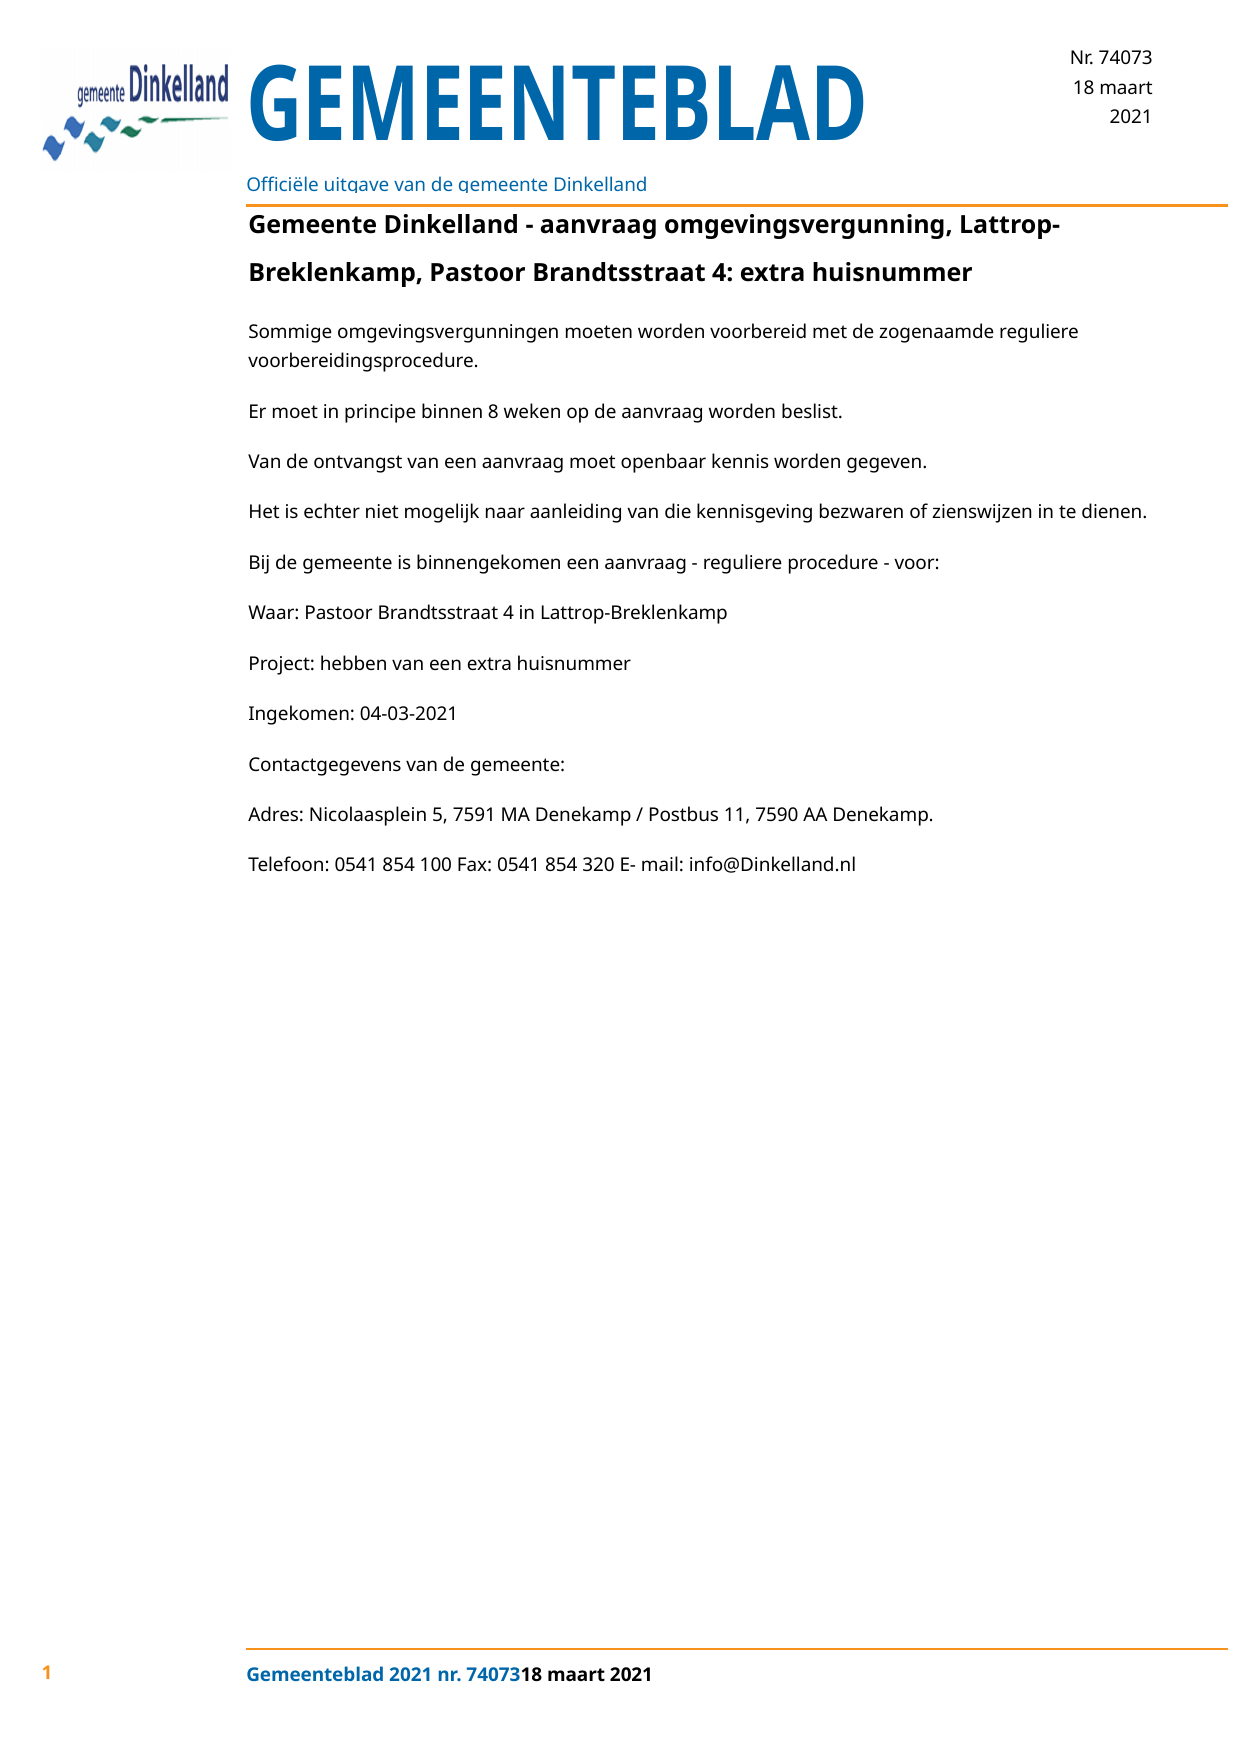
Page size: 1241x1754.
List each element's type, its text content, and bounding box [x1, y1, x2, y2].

text Ingekomen: 04-03-2021 [248, 700, 1152, 726]
picture [41, 47, 231, 172]
text Het is echter niet mogelijk naar aanleiding van die kennisgeving bezwaren of zienswijzen in te dienen. [248, 499, 1152, 524]
text Gemeente Dinkelland - aanvraag omgevingsvergunning, Lattrop-Breklenkamp, Pastoor Brandtsstraat 4: extra huisnummer [248, 207, 1152, 288]
text Bij de gemeente is binnengekomen een aanvraag - reguliere procedure - voor: [248, 549, 1152, 575]
text Contactgegevens van de gemeente: [248, 751, 1152, 777]
text Telefoon: 0541 854 100 Fax: 0541 854 320 E- mail: info@Dinkelland.nl [248, 852, 1152, 877]
text Adres: Nicolaasplein 5, 7591 MA Denekamp / Postbus 11, 7590 AA Denekamp. [248, 801, 1152, 827]
text Er moet in principe binnen 8 weken op de aanvraag worden beslist. [248, 398, 1152, 424]
text Van de ontvangst van een aanvraag moet openbaar kennis worden gegeven. [248, 448, 1152, 474]
text Project: hebben van een extra huisnummer [248, 650, 1152, 676]
text Sommige omgevingsvergunningen moeten worden voorbereid met de zogenaamde reguliere voorbereidingsprocedure. [248, 318, 1152, 373]
text Waar: Pastoor Brandtsstraat 4 in Lattrop-Breklenkamp [248, 599, 1152, 625]
